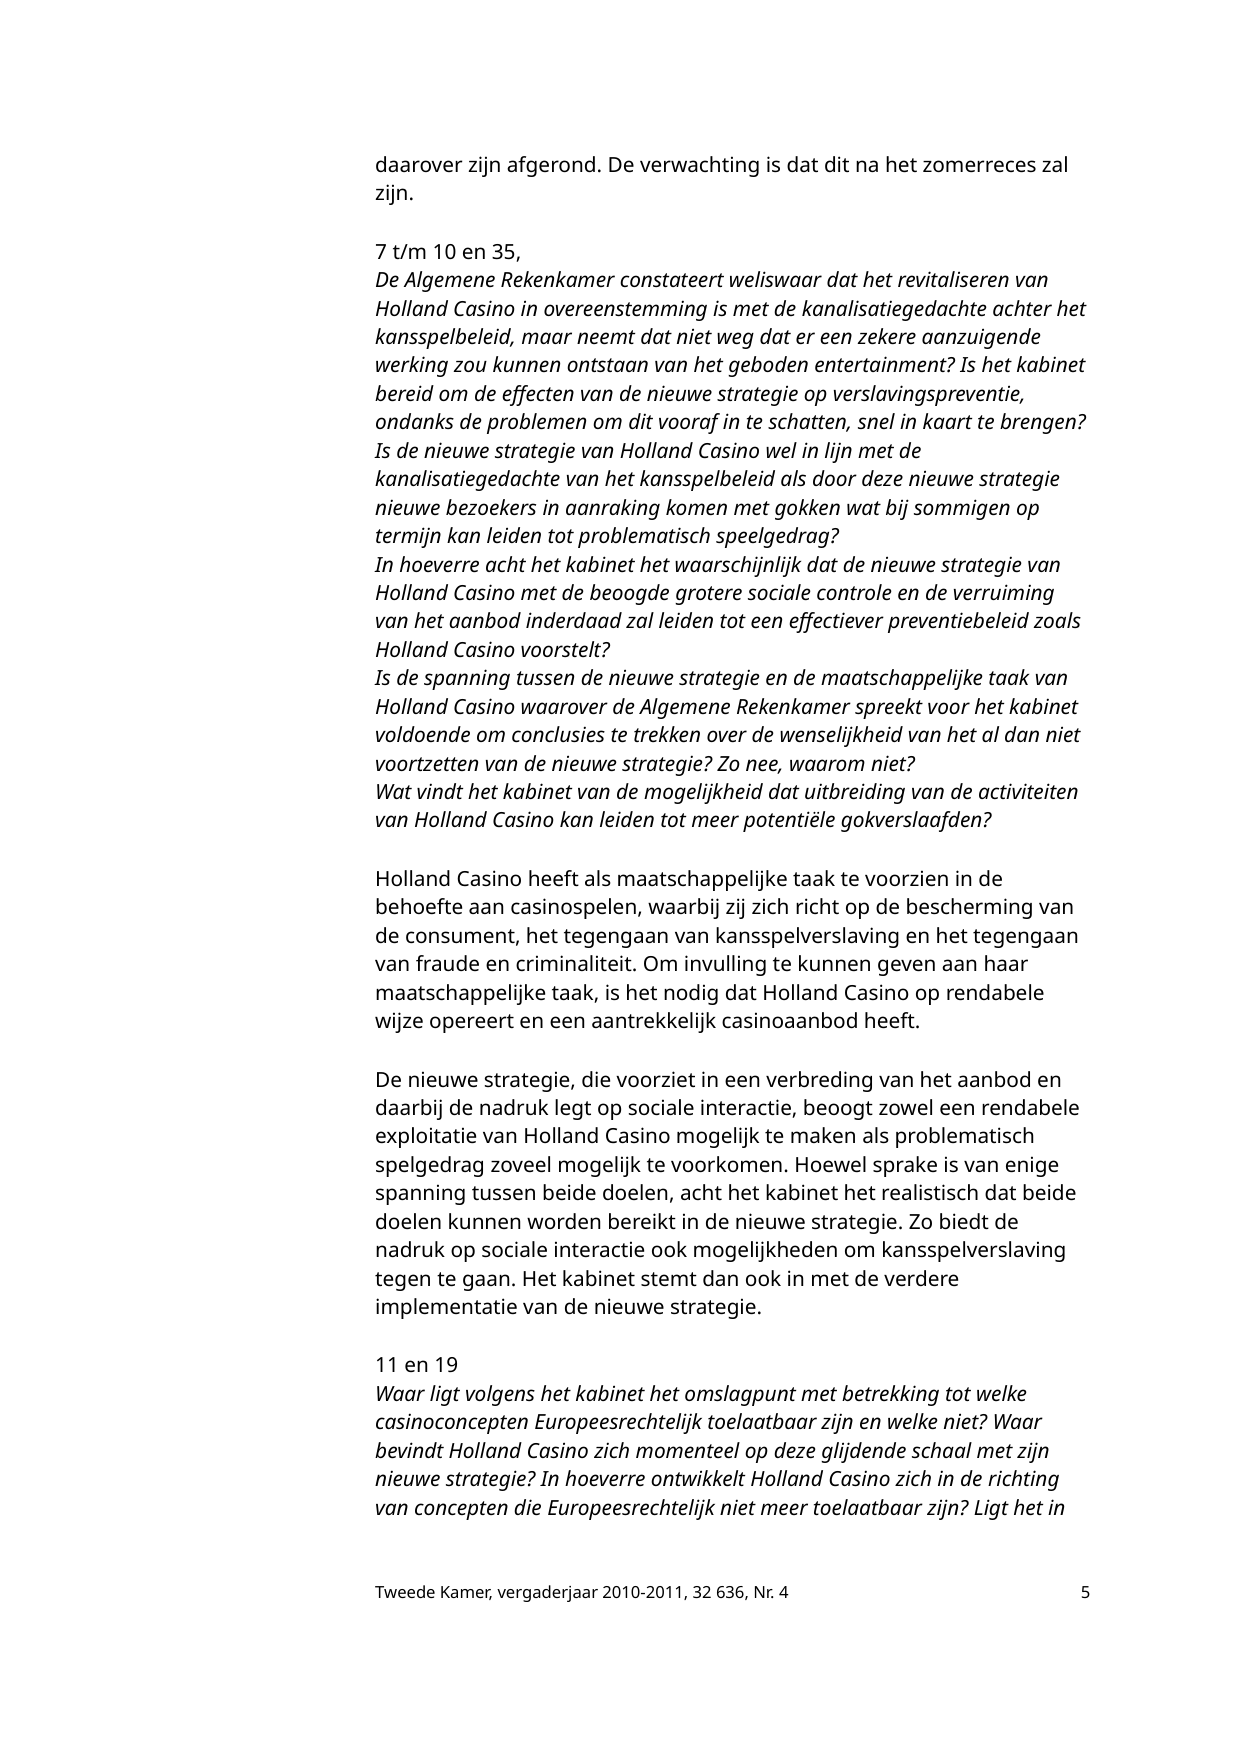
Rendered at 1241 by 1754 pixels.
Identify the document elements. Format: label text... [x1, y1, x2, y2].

text De Algemene Rekenkamer constateert weliswaar dat het revitaliseren van Holland Casino in overeenstemming is met de kanalisatiegedachte achter het kansspelbeleid, maar neemt dat niet weg dat er een zekere aanzuigende werking zou kunnen ontstaan van het geboden entertainment? Is het kabinet bereid om de effecten van de nieuwe strategie op verslavingspreventie, ondanks de problemen om dit vooraf in te schatten, snel in kaart te brengen? [375, 265, 1090, 436]
text Wat vindt het kabinet van de mogelijkheid dat uitbreiding van de activiteiten van Holland Casino kan leiden tot meer potentiële gokverslaafden? [375, 777, 1090, 834]
text Waar ligt volgens het kabinet het omslagpunt met betrekking tot welke casinoconcepten Europeesrechtelijk toelaatbaar zijn en welke niet? Waar bevindt Holland Casino zich momenteel op deze glijdende schaal met zijn nieuwe strategie? In hoeverre ontwikkelt Holland Casino zich in de richting van concepten die Europeesrechtelijk niet meer toelaatbaar zijn? Ligt het in [375, 1379, 1090, 1521]
text Is de spanning tussen de nieuwe strategie en de maatschappelijke taak van Holland Casino waarover de Algemene Rekenkamer spreekt voor het kabinet voldoende om conclusies te trekken over de wenselijkheid van het al dan niet voortzetten van de nieuwe strategie? Zo nee, waarom niet? [375, 663, 1090, 777]
text 7 t/m 10 en 35, [375, 237, 1090, 265]
text 11 en 19 [375, 1351, 1090, 1379]
text De nieuwe strategie, die voorziet in een verbreding van het aanbod en daarbij de nadruk legt op sociale interactie, beoogt zowel een rendabele exploitatie van Holland Casino mogelijk te maken als problematisch spelgedrag zoveel mogelijk te voorkomen. Hoewel sprake is van enige spanning tussen beide doelen, acht het kabinet het realistisch dat beide doelen kunnen worden bereikt in de nieuwe strategie. Zo biedt de nadruk op sociale interactie ook mogelijkheden om kansspelverslaving tegen te gaan. Het kabinet stemt dan ook in met de verdere implementatie van de nieuwe strategie. [375, 1065, 1090, 1321]
text In hoeverre acht het kabinet het waarschijnlijk dat de nieuwe strategie van Holland Casino met de beoogde grotere sociale controle en de verruiming van het aanbod inderdaad zal leiden tot een effectiever preventiebeleid zoals Holland Casino voorstelt? [375, 550, 1090, 663]
text Holland Casino heeft als maatschappelijke taak te voorzien in de behoefte aan casinospelen, waarbij zij zich richt op de bescherming van de consument, het tegengaan van kansspelverslaving en het tegengaan van fraude en criminaliteit. Om invulling te kunnen geven aan haar maatschappelijke taak, is het nodig dat Holland Casino op rendabele wijze opereert en een aantrekkelijk casinoaanbod heeft. [375, 864, 1090, 1035]
text daarover zijn afgerond. De verwachting is dat dit na het zomerreces zal zijn. [375, 150, 1090, 207]
text Is de nieuwe strategie van Holland Casino wel in lijn met de kanalisatiegedachte van het kansspelbeleid als door deze nieuwe strategie nieuwe bezoekers in aanraking komen met gokken wat bij sommigen op termijn kan leiden tot problematisch speelgedrag? [375, 436, 1090, 550]
